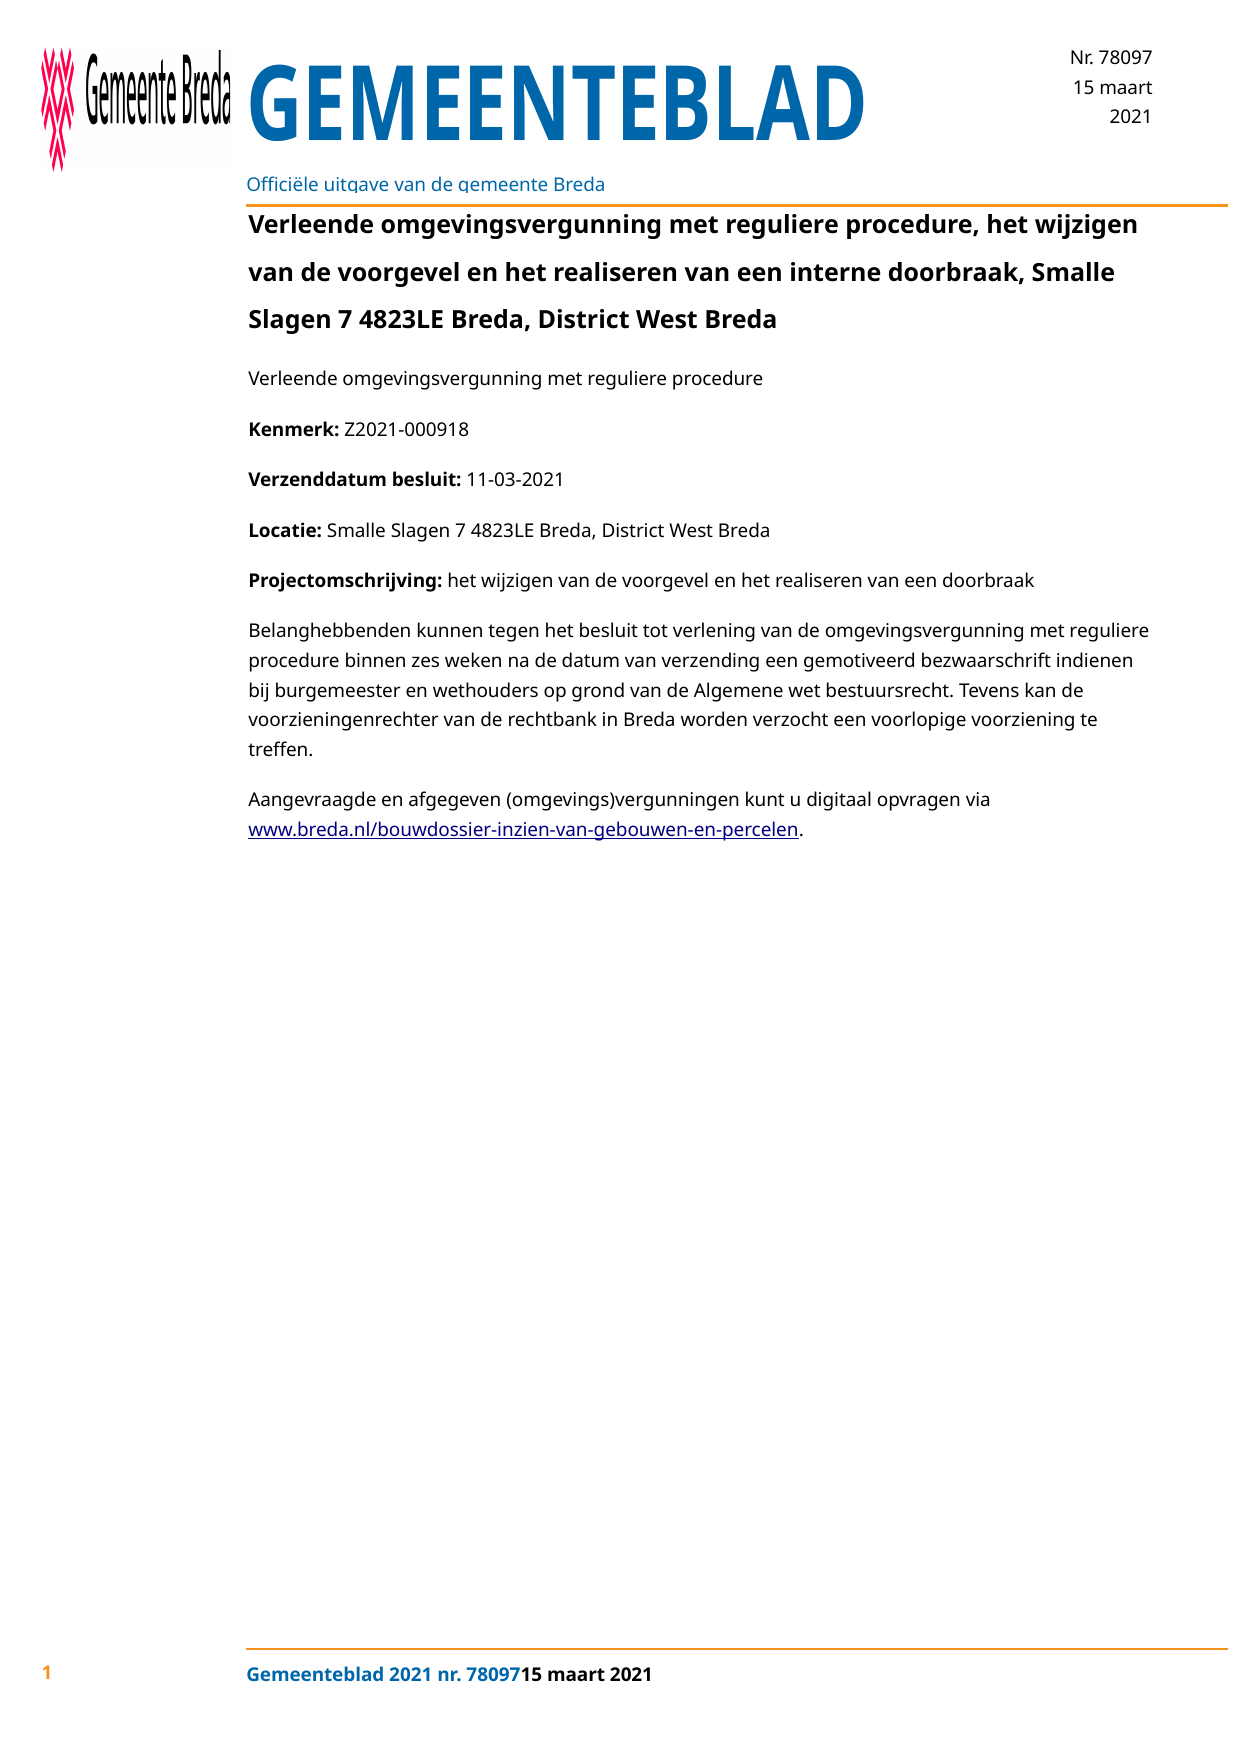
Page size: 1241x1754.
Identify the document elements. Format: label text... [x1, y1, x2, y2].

text Aangevraagde en afgegeven (omgevings)vergunningen kunt u digitaal opvragen via www.breda.nl/bouwdossier-inzien-van-gebouwen-en-percelen. [248, 786, 1152, 842]
text Projectomschrijving: het wijzigen van de voorgevel en het realiseren van een doorbraak [248, 567, 1152, 593]
text Verzenddatum besluit: 11-03-2021 [248, 466, 1152, 492]
text Kenmerk: Z2021-000918 [248, 416, 1152, 442]
text Locatie: Smalle Slagen 7 4823LE Breda, District West Breda [248, 517, 1152, 542]
text Verleende omgevingsvergunning met reguliere procedure [248, 366, 1152, 391]
text Verleende omgevingsvergunning met reguliere procedure, het wijzigen van de voorgevel en het realiseren van een interne doorbraak, Smalle Slagen 7 4823LE Breda, District West Breda [248, 207, 1152, 336]
text Belanghebbenden kunnen tegen het besluit tot verlening van de omgevingsvergunning met reguliere procedure binnen zes weken na de datum van verzending een gemotiveerd bezwaarschrift indienen bij burgemeester en wethouders op grond van de Algemene wet bestuursrecht. Tevens kan de voorzieningenrechter van de rechtbank in Breda worden verzocht een voorlopige voorziening te treffen. [248, 618, 1152, 762]
picture [41, 47, 231, 172]
